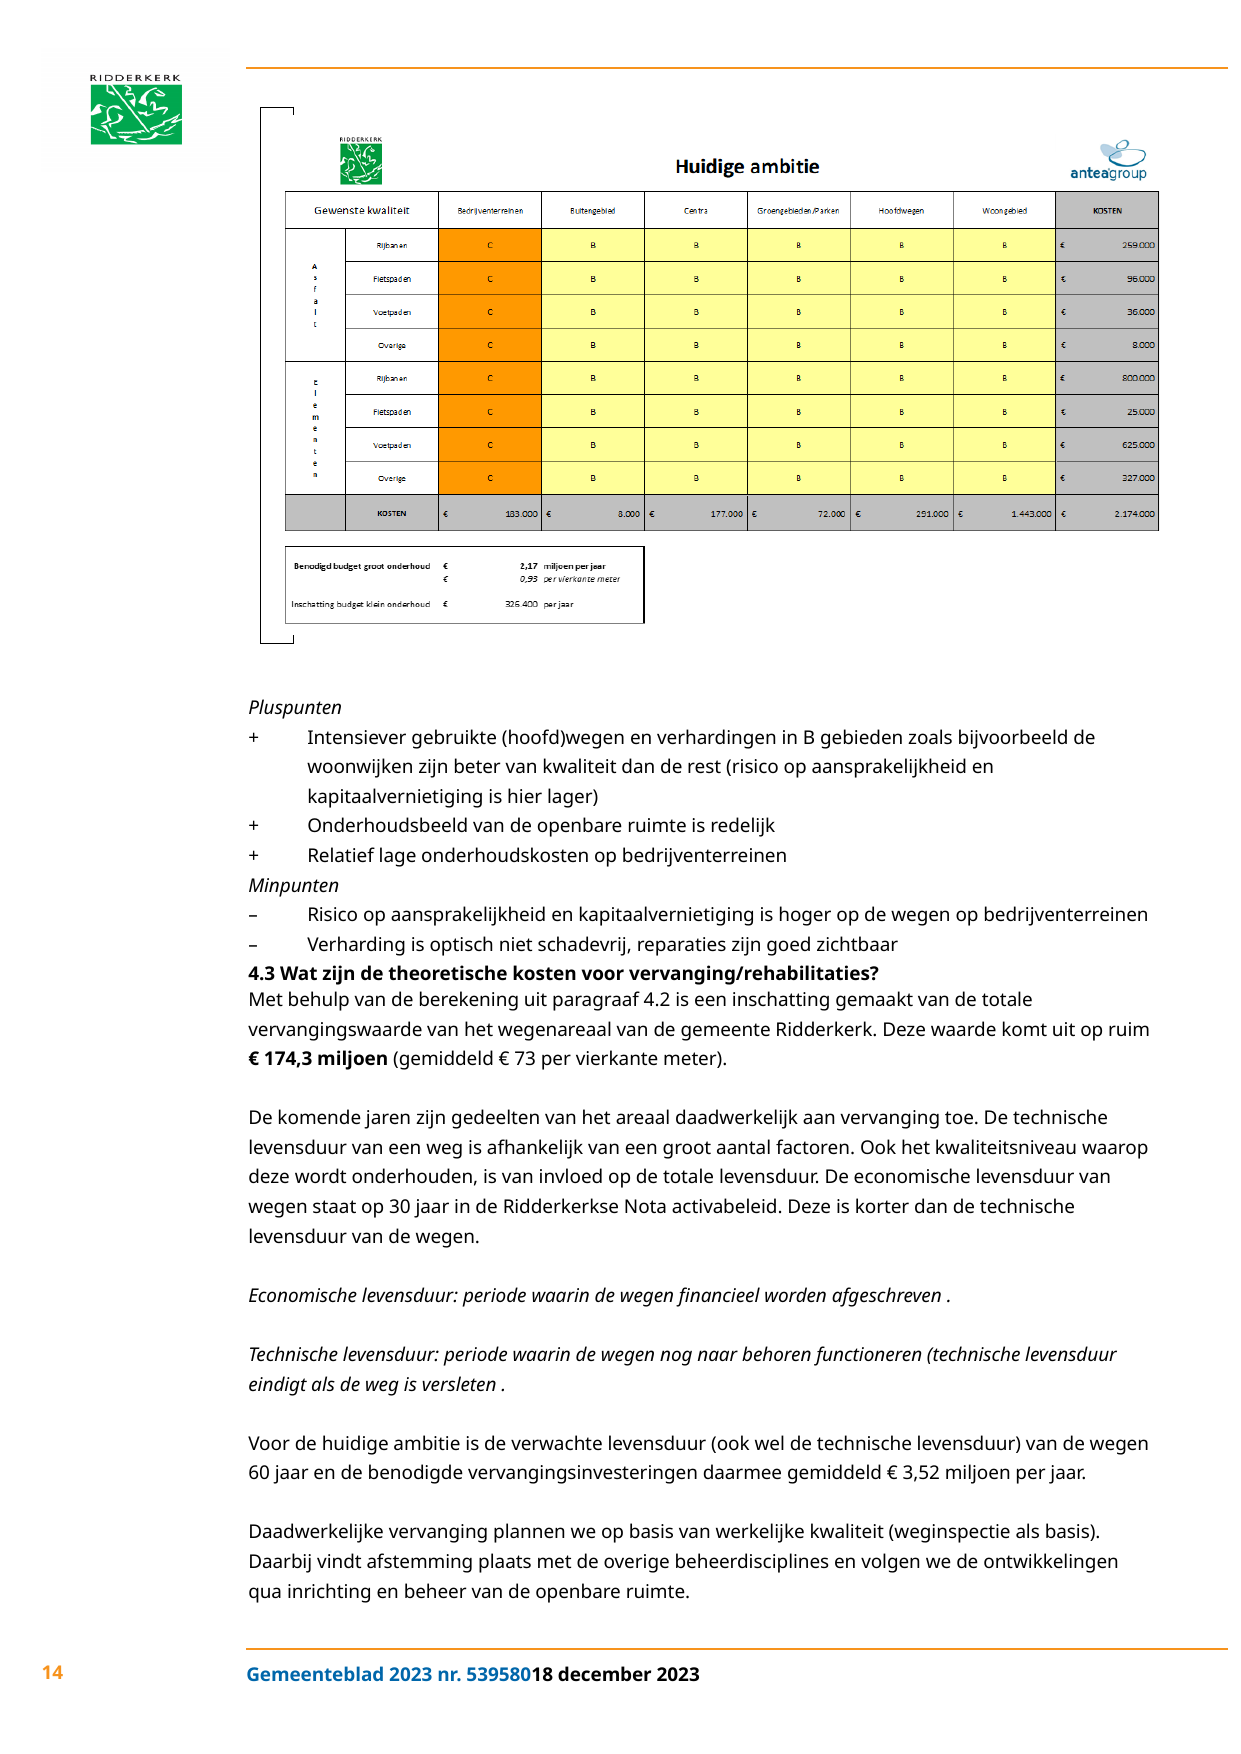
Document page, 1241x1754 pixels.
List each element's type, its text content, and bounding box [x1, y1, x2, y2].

list Relatief lage onderhoudskosten op bedrijventerreinen [248, 842, 1152, 868]
list Verharding is optisch niet schadevrij, reparaties zijn goed zichtbaar [248, 931, 1152, 957]
text Met behulp van de berekening uit paragraaf 4.2 is een inschatting gemaakt van de totale vervangingswaarde van het wegenareaal van de gemeente Ridderkerk. Deze waarde komt uit op ruim € 174,3 miljoen (gemiddeld € 73 per vierkante meter). [248, 986, 1152, 1071]
text De komende jaren zijn gedeelten van het areaal daadwerkelijk aan vervanging toe. De technische levensduur van een weg is afhankelijk van een groot aantal factoren. Ook het kwaliteitsniveau waarop deze wordt onderhouden, is van invloed op de totale levensduur. De economische levensduur van wegen staat op 30 jaar in de Ridderkerkse Nota activabeleid. Deze is korter dan de technische levensduur van de wegen. [248, 1104, 1152, 1249]
text 4.3 Wat zijn de theoretische kosten voor vervanging/rehabilitaties? [248, 961, 1152, 986]
text Voor de huidige ambitie is de verwachte levensduur (ook wel de technische levensduur) van de wegen 60 jaar en de benodigde vervangingsinvesteringen daarmee gemiddeld € 3,52 miljoen per jaar. [248, 1430, 1152, 1485]
text Economische levensduur: periode waarin de wegen financieel worden afgeschreven . [248, 1282, 1152, 1308]
list Onderhoudsbeeld van de openbare ruimte is redelijk [248, 813, 1152, 838]
text Minpunten [248, 872, 1152, 897]
text Technische levensduur: periode waarin de wegen nog naar behoren functioneren (technische levensduur eindigt als de weg is versleten . [248, 1341, 1152, 1397]
text Pluspunten [248, 694, 1152, 720]
picture [268, 115, 1173, 635]
text Daadwerkelijke vervanging plannen we op basis van werkelijke kwaliteit (weginspectie als basis). Daarbij vindt afstemming plaats met de overige beheerdisciplines en volgen we de ontwikkelingen qua inrichting en beheer van de openbare ruimte. [248, 1519, 1152, 1604]
list Risico op aansprakelijkheid en kapitaalvernietiging is hoger op de wegen op bedrijventerreinen [248, 901, 1152, 927]
picture [41, 47, 231, 172]
list Intensiever gebruikte (hoofd)wegen en verhardingen in B gebieden zoals bijvoorbeeld de woonwijken zijn beter van kwaliteit dan de rest (risico op aansprakelijkheid en kapitaalvernietiging is hier lager) [248, 724, 1152, 809]
